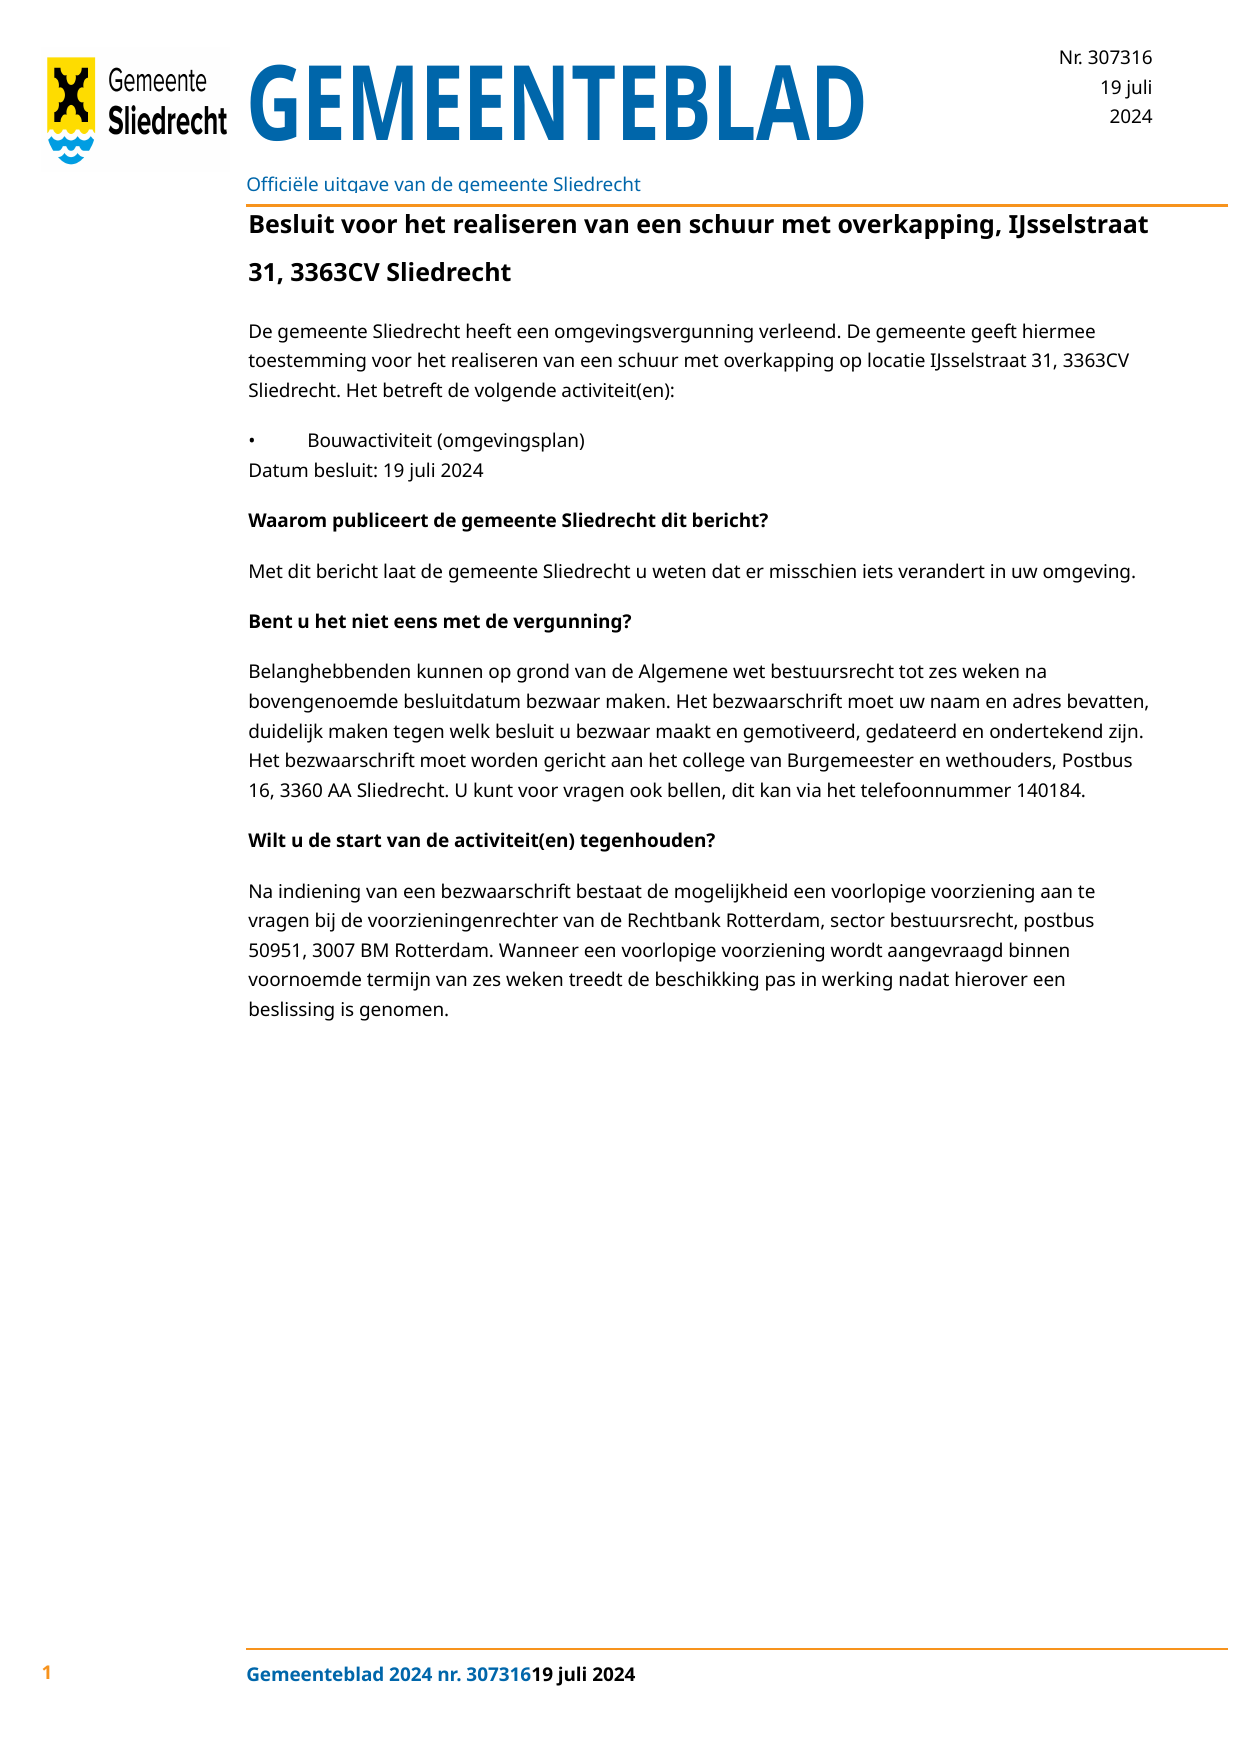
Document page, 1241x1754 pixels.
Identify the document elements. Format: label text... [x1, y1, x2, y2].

text Met dit bericht laat de gemeente Sliedrecht u weten dat er misschien iets verandert in uw omgeving. [248, 558, 1152, 584]
text Bent u het niet eens met de vergunning? [248, 608, 1152, 634]
text De gemeente Sliedrecht heeft een omgevingsvergunning verleend. De gemeente geeft hiermee toestemming voor het realiseren van een schuur met overkapping op locatie IJsselstraat 31, 3363CV Sliedrecht. Het betreft de volgende activiteit(en): [248, 318, 1152, 403]
text Waarom publiceert de gemeente Sliedrecht dit bericht? [248, 507, 1152, 533]
text Na indiening van een bezwaarschrift bestaat de mogelijkheid een voorlopige voorziening aan te vragen bij de voorzieningenrechter van de Rechtbank Rotterdam, sector bestuursrecht, postbus 50951, 3007 BM Rotterdam. Wanneer een voorlopige voorziening wordt aangevraagd binnen voornoemde termijn van zes weken treedt de beschikking pas in werking nadat hierover een beslissing is genomen. [248, 878, 1152, 1022]
list Bouwactiviteit (omgevingsplan) [248, 427, 1152, 453]
text Datum besluit: 19 juli 2024 [248, 457, 1152, 483]
text Besluit voor het realiseren van een schuur met overkapping, IJsselstraat 31, 3363CV Sliedrecht [248, 207, 1152, 288]
text Belanghebbenden kunnen op grond van de Algemene wet bestuursrecht tot zes weken na bovengenoemde besluitdatum bezwaar maken. Het bezwaarschrift moet uw naam en adres bevatten, duidelijk maken tegen welk besluit u bezwaar maakt en gemotiveerd, gedateerd en ondertekend zijn. Het bezwaarschrift moet worden gericht aan het college van Burgemeester en wethouders, Postbus 16, 3360 AA Sliedrecht. U kunt voor vragen ook bellen, dit kan via het telefoonnummer 140184. [248, 659, 1152, 803]
picture [41, 47, 231, 172]
text Wilt u de start van de activiteit(en) tegenhouden? [248, 827, 1152, 853]
